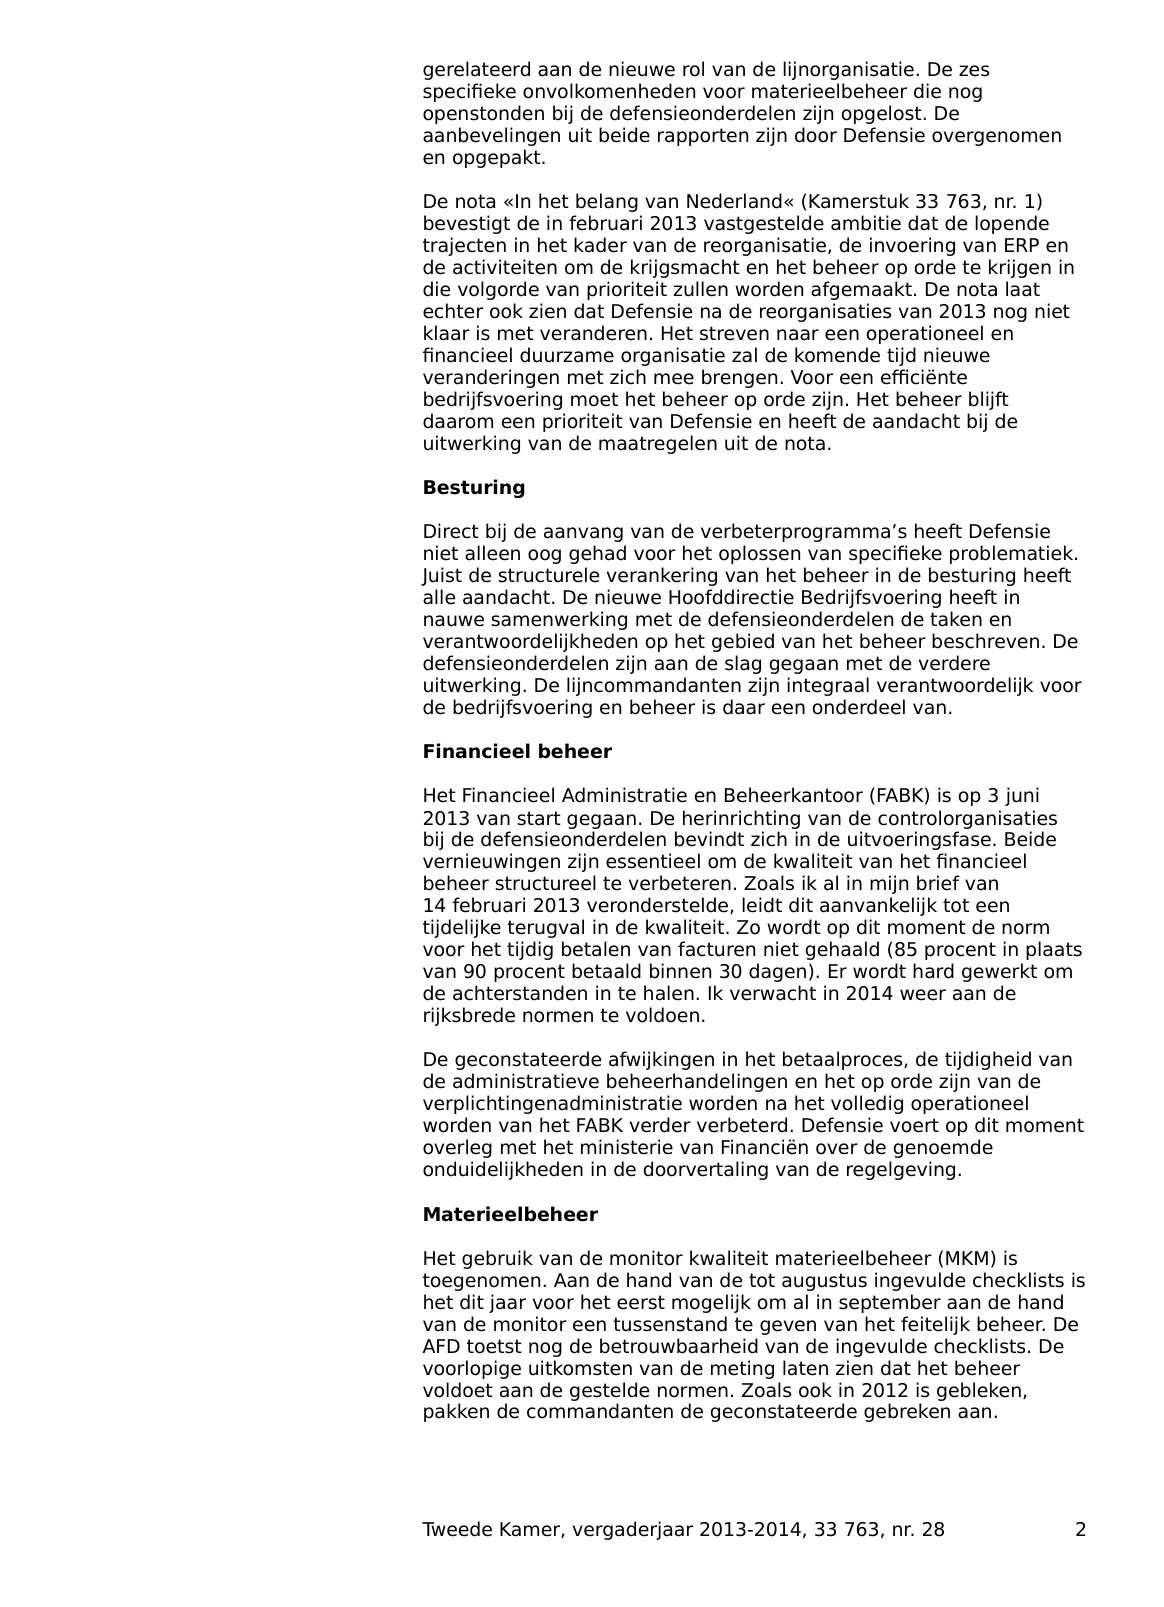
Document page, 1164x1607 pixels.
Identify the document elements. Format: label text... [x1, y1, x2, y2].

text Direct bij de aanvang van de verbeterprogramma’s heeft Defensie niet alleen oog gehad voor het oplossen van specifieke problematiek. Juist de structurele verankering van het beheer in de besturing heeft alle aandacht. De nieuwe Hoofddirectie Bedrijfsvoering heeft in nauwe samenwerking met de defensieonderdelen de taken en verantwoordelijkheden op het gebied van het beheer beschreven. De defensieonderdelen zijn aan de slag gegaan met de verdere uitwerking. De lijncommandanten zijn integraal verantwoordelijk voor de bedrijfsvoering en beheer is daar een onderdeel van. [422, 521, 1087, 719]
text Het Financieel Administratie en Beheerkantoor (FABK) is op 3 juni 2013 van start gegaan. De herinrichting van de controlorganisaties bij de defensieonderdelen bevindt zich in de uitvoeringsfase. Beide vernieuwingen zijn essentieel om de kwaliteit van het financieel beheer structureel te verbeteren. Zoals ik al in mijn brief van 14 februari 2013 veronderstelde, leidt dit aanvankelijk tot een tijdelijke terugval in de kwaliteit. Zo wordt op dit moment de norm voor het tijdig betalen van facturen niet gehaald (85 procent in plaats van 90 procent betaald binnen 30 dagen). Er wordt hard gewerkt om de achterstanden in te halen. Ik verwacht in 2014 weer aan de rijksbrede normen te voldoen. [422, 785, 1087, 1027]
subtitle Financieel beheer [422, 741, 1087, 763]
subtitle Materieelbeheer [422, 1203, 1087, 1225]
text De nota «In het belang van Nederland« (Kamerstuk 33 763, nr. 1) bevestigt de in februari 2013 vastgestelde ambitie dat de lopende trajecten in het kader van de reorganisatie, de invoering van ERP en de activiteiten om de krijgsmacht en het beheer op orde te krijgen in die volgorde van prioriteit zullen worden afgemaakt. De nota laat echter ook zien dat Defensie na de reorganisaties van 2013 nog niet klaar is met veranderen. Het streven naar een operationeel en financieel duurzame organisatie zal de komende tijd nieuwe veranderingen met zich mee brengen. Voor een efficiënte bedrijfsvoering moet het beheer op orde zijn. Het beheer blijft daarom een prioriteit van Defensie en heeft de aandacht bij de uitwerking van de maatregelen uit de nota. [422, 191, 1087, 455]
text De geconstateerde afwijkingen in het betaalproces, de tijdigheid van de administratieve beheerhandelingen en het op orde zijn van de verplichtingenadministratie worden na het volledig operationeel worden van het FABK verder verbeterd. Defensie voert op dit moment overleg met het ministerie van Financiën over de genoemde onduidelijkheden in de doorvertaling van de regelgeving. [422, 1049, 1087, 1181]
subtitle Besturing [422, 477, 1087, 499]
text Het gebruik van de monitor kwaliteit materieelbeheer (MKM) is toegenomen. Aan de hand van de tot augustus ingevulde checklists is het dit jaar voor het eerst mogelijk om al in september aan de hand van de monitor een tussenstand te geven van het feitelijk beheer. De AFD toetst nog de betrouwbaarheid van de ingevulde checklists. De voorlopige uitkomsten van de meting laten zien dat het beheer voldoet aan de gestelde normen. Zoals ook in 2012 is gebleken, pakken de commandanten de geconstateerde gebreken aan. [422, 1248, 1087, 1423]
text gerelateerd aan de nieuwe rol van de lijnorganisatie. De zes specifieke onvolkomenheden voor materieelbeheer die nog openstonden bij de defensieonderdelen zijn opgelost. De aanbevelingen uit beide rapporten zijn door Defensie overgenomen en opgepakt. [422, 59, 1087, 169]
